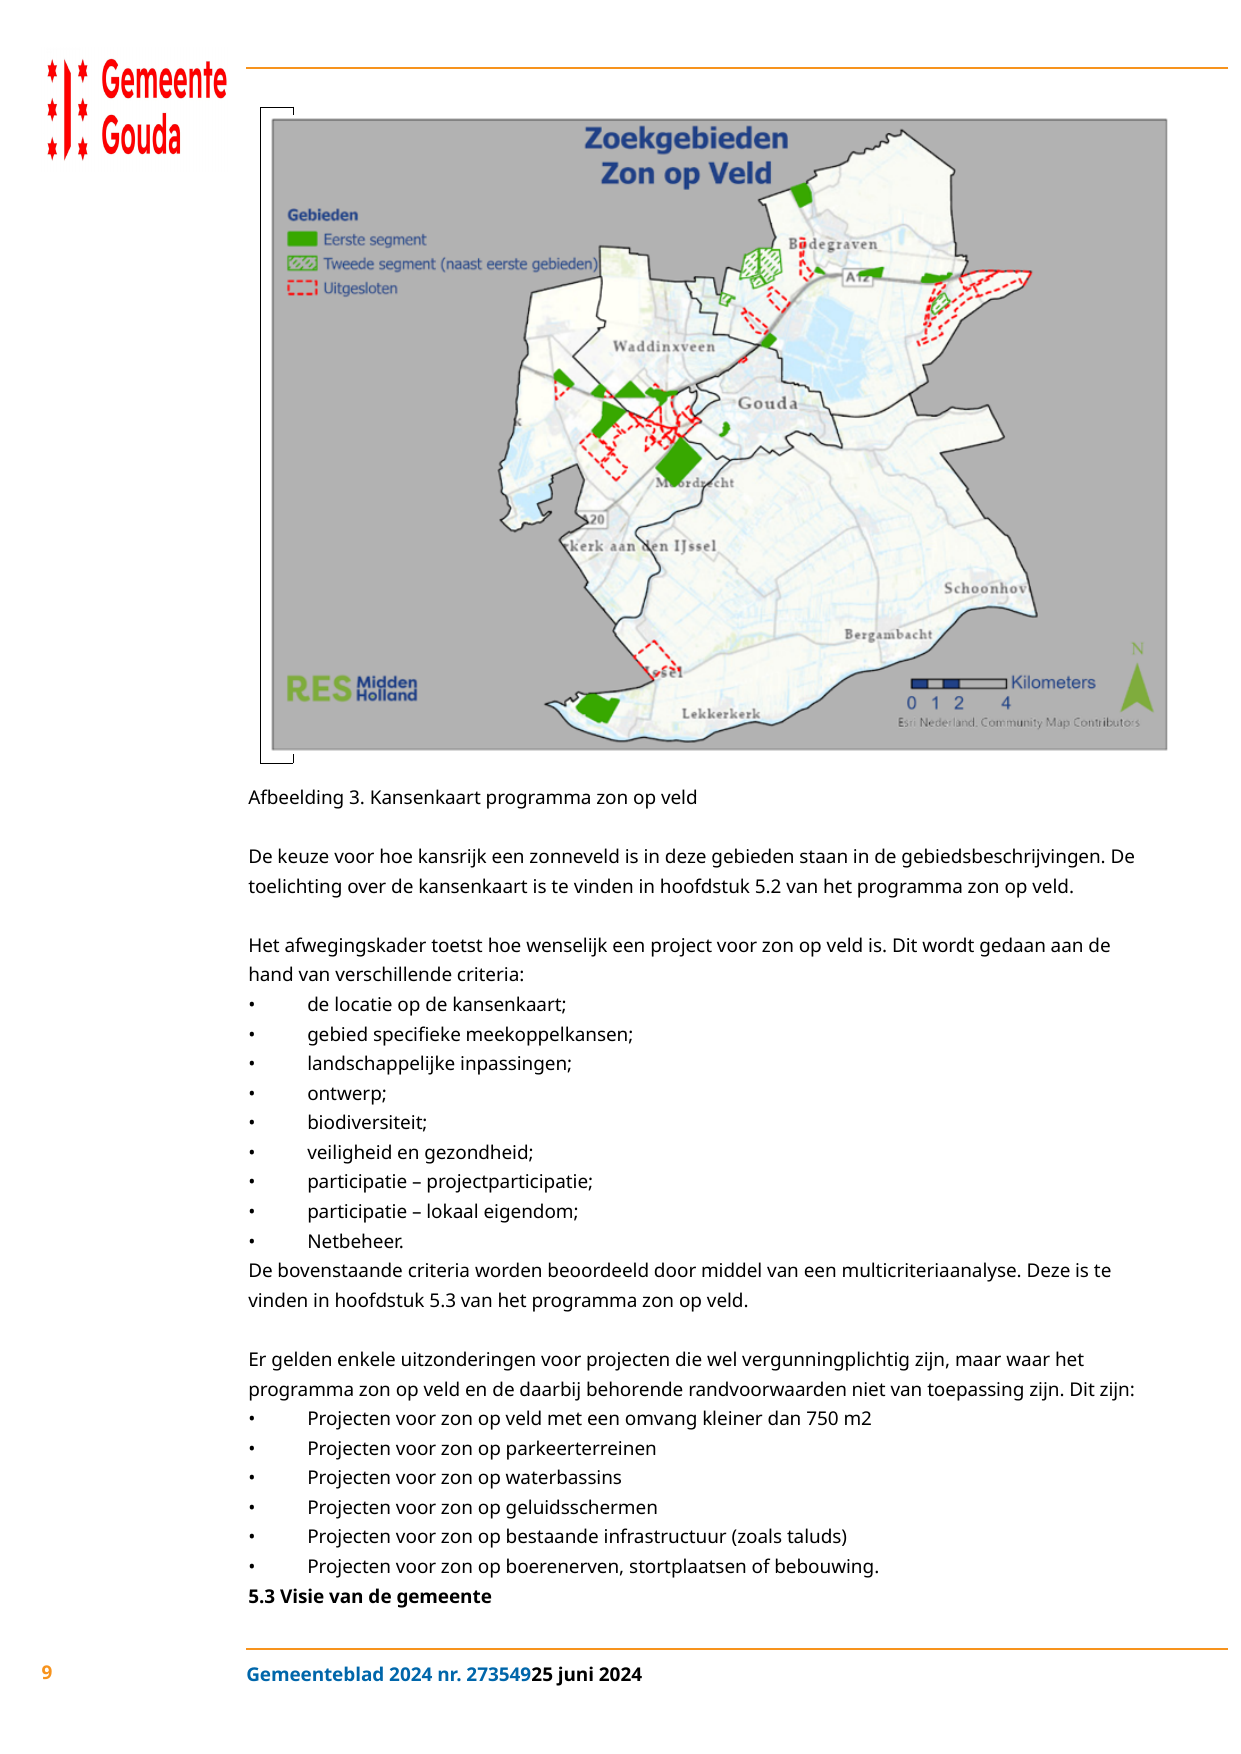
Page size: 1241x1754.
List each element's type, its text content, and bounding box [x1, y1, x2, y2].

list Projecten voor zon op bestaande infrastructuur (zoals taluds) [248, 1524, 1152, 1549]
text Er gelden enkele uitzonderingen voor projecten die wel vergunningplichtig zijn, maar waar het programma zon op veld en de daarbij behorende randvoorwaarden niet van toepassing zijn. Dit zijn: [248, 1346, 1152, 1401]
list Projecten voor zon op geluidsschermen [248, 1494, 1152, 1520]
list Projecten voor zon op parkeerterreinen [248, 1435, 1152, 1461]
list gebied specifieke meekoppelkansen; [248, 1021, 1152, 1046]
list Projecten voor zon op boerenerven, stortplaatsen of bebouwing. [248, 1553, 1152, 1579]
list veiligheid en gezondheid; [248, 1139, 1152, 1165]
list de locatie op de kansenkaart; [248, 991, 1152, 1017]
text Het afwegingskader toetst hoe wenselijk een project voor zon op veld is. Dit wordt gedaan aan de hand van verschillende criteria: [248, 932, 1152, 987]
picture [268, 115, 1173, 754]
list Netbeheer. [248, 1228, 1152, 1253]
picture [41, 47, 231, 172]
list Projecten voor zon op veld met een omvang kleiner dan 750 m2 [248, 1405, 1152, 1431]
list Projecten voor zon op waterbassins [248, 1464, 1152, 1490]
list participatie – projectparticipatie; [248, 1169, 1152, 1194]
text Afbeelding 3. Kansenkaart programma zon op veld [248, 784, 1152, 810]
text 5.3 Visie van de gemeente [248, 1583, 1152, 1608]
text De keuze voor hoe kansrijk een zonneveld is in deze gebieden staan in de gebiedsbeschrijvingen. De toelichting over de kansenkaart is te vinden in hoofdstuk 5.2 van het programma zon op veld. [248, 843, 1152, 898]
list landschappelijke inpassingen; [248, 1050, 1152, 1076]
list participatie – lokaal eigendom; [248, 1198, 1152, 1224]
list biodiversiteit; [248, 1109, 1152, 1135]
list ontwerp; [248, 1080, 1152, 1106]
text De bovenstaande criteria worden beoordeeld door middel van een multicriteriaanalyse. Deze is te vinden in hoofdstuk 5.3 van het programma zon op veld. [248, 1257, 1152, 1313]
